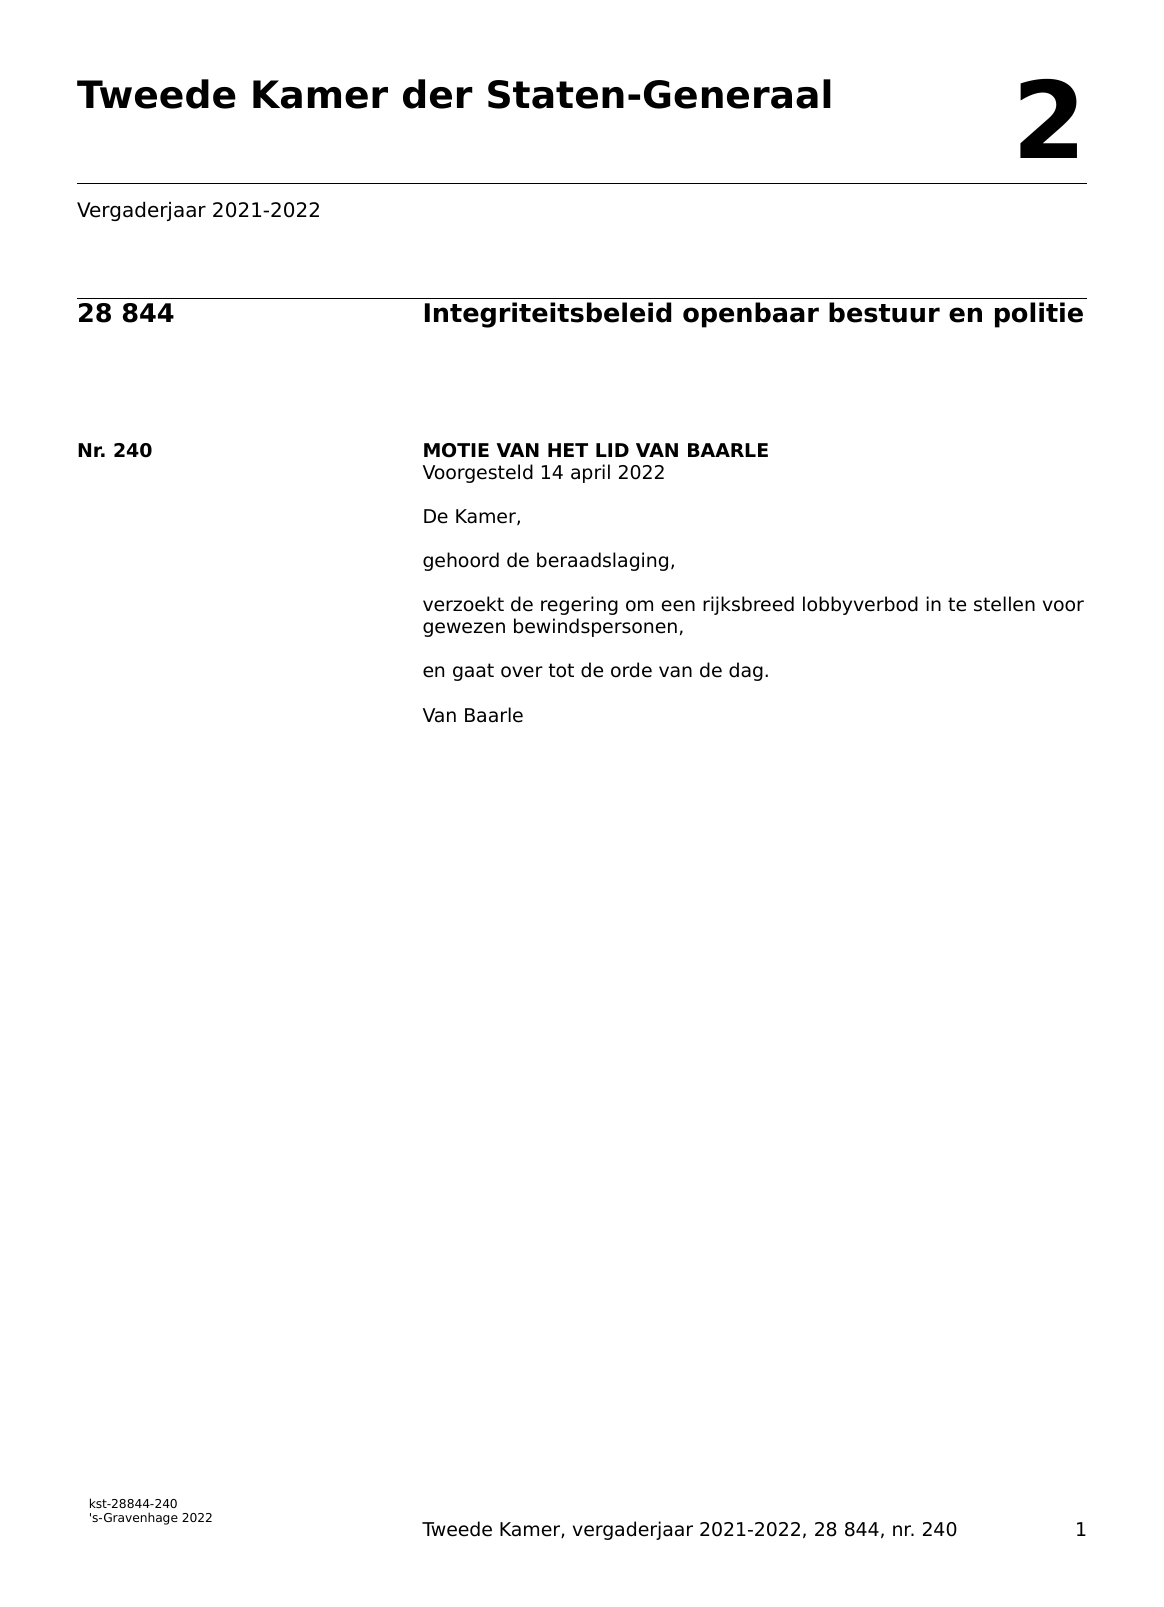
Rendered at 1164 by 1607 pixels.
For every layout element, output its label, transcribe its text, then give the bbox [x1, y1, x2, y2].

subtitle 28 844 Integriteitsbeleid openbaar bestuur en politie [77, 299, 1087, 329]
text Van Baarle [422, 704, 1087, 726]
table_header Tweede Kamer der Staten-Generaal [77, 59, 886, 183]
subtitle Nr. 240 MOTIE VAN HET LID VAN BAARLE [77, 440, 1087, 462]
text kst-28844-240 [88, 1497, 323, 1511]
text verzoekt de regering om een rijksbreed lobbyverbod in te stellen voor gewezen bewindspersonen, [422, 594, 1087, 638]
text gehoord de beraadslaging, [422, 550, 1087, 572]
text De Kamer, [422, 506, 1087, 528]
text en gaat over tot de orde van de dag. [422, 660, 1087, 682]
text Voorgesteld 14 april 2022 [422, 462, 1087, 484]
text 's-Gravenhage 2022 [88, 1511, 323, 1525]
table_header 2 [886, 59, 1087, 183]
table_cell Vergaderjaar 2021-2022 [77, 184, 1087, 298]
